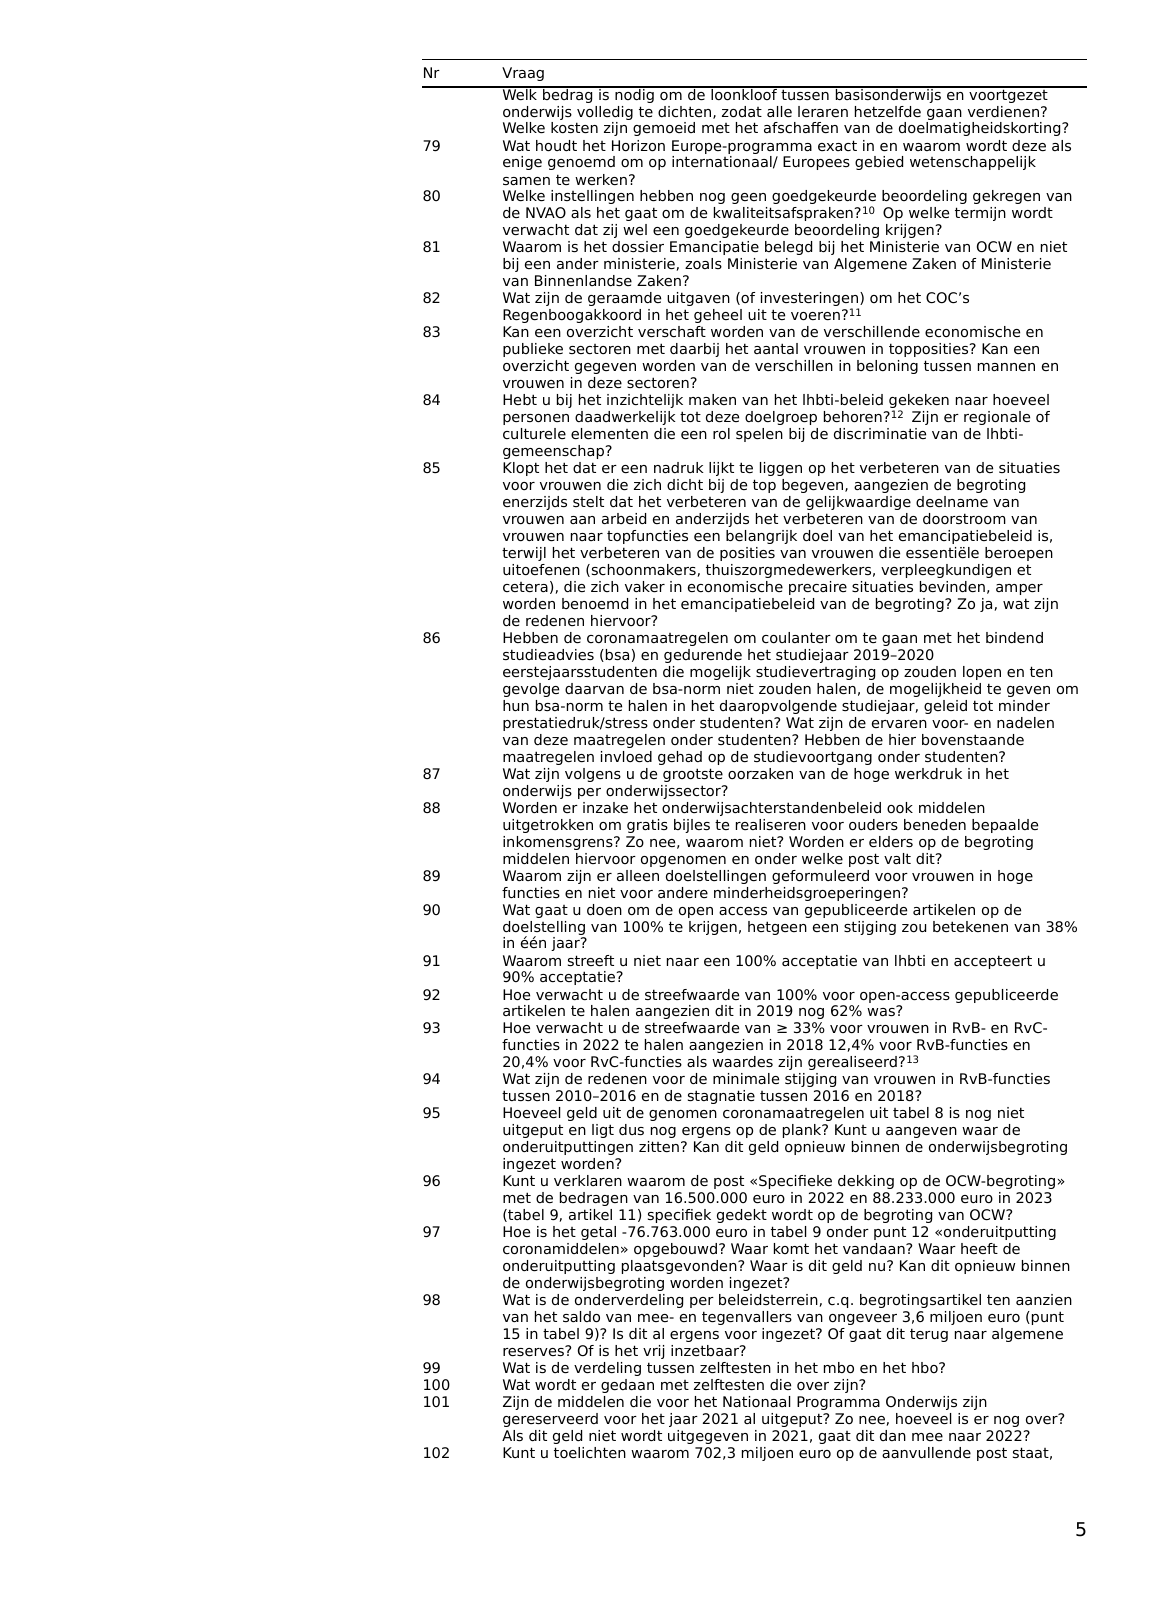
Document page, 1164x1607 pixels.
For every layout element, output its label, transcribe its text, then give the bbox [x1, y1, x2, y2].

table_cell Worden er inzake het onderwijsachterstandenbeleid ook middelen uitgetrokken om gratis bijles te realiseren voor ouders beneden bepaalde inkomensgrens? Zo nee, waarom niet? Worden er elders op de begroting middelen hiervoor opgenomen en onder welke post valt dit? [496, 800, 1087, 867]
table_cell Wat gaat u doen om de open access van gepubliceerde artikelen op de doelstelling van 100% te krijgen, hetgeen een stijging zou betekenen van 38% in één jaar? [496, 901, 1087, 952]
table_header Nr [422, 60, 496, 86]
table_cell 80 [422, 188, 496, 239]
table_cell Hoeveel geld uit de genomen coronamaatregelen uit tabel 8 is nog niet uitgeput en ligt dus nog ergens op de plank? Kunt u aangeven waar de onderuitputtingen zitten? Kan dit geld opnieuw binnen de onderwijsbegroting ingezet worden? [496, 1105, 1087, 1173]
table_cell 79 [422, 138, 496, 188]
table_cell Hebben de coronamaatregelen om coulanter om te gaan met het bindend studieadvies (bsa) en gedurende het studiejaar 2019–2020 eerstejaarsstudenten die mogelijk studievertraging op zouden lopen en ten gevolge daarvan de bsa-norm niet zouden halen, de mogelijkheid te geven om hun bsa-norm te halen in het daaropvolgende studiejaar, geleid tot minder prestatiedruk/stress onder studenten? Wat zijn de ervaren voor- en nadelen van deze maatregelen onder studenten? Hebben de hier bovenstaande maatregelen invloed gehad op de studievoortgang onder studenten? [496, 630, 1087, 766]
table_cell 102 [422, 1445, 496, 1462]
table_cell 93 [422, 1020, 496, 1071]
table_cell 90 [422, 901, 496, 952]
table_cell Wat is de onderverdeling per beleidsterrein, c.q. begrotingsartikel ten aanzien van het saldo van mee- en tegenvallers van ongeveer 3,6 miljoen euro (punt 15 in tabel 9)? Is dit al ergens voor ingezet? Of gaat dit terug naar algemene reserves? Of is het vrij inzetbaar? [496, 1292, 1087, 1360]
table_cell Wat houdt het Horizon Europe-programma exact in en waarom wordt deze als enige genoemd om op internationaal/ Europees gebied wetenschappelijk samen te werken? [496, 138, 1087, 188]
table_cell 89 [422, 868, 496, 901]
table_cell Hoe is het getal -76.763.000 euro in tabel 9 onder punt 12 «onderuitputting coronamiddelen» opgebouwd? Waar komt het vandaan? Waar heeft de onderuitputting plaatsgevonden? Waar is dit geld nu? Kan dit opnieuw binnen de onderwijsbegroting worden ingezet? [496, 1224, 1087, 1292]
table_cell Kunt u verklaren waarom de post «Specifieke dekking op de OCW-begroting» met de bedragen van 16.500.000 euro in 2022 en 88.233.000 euro in 2023 (tabel 9, artikel 11) specifiek gedekt wordt op de begroting van OCW? [496, 1173, 1087, 1224]
table_cell 86 [422, 630, 496, 766]
table_cell Wat zijn de redenen voor de minimale stijging van vrouwen in RvB-functies tussen 2010–2016 en de stagnatie tussen 2016 en 2018? [496, 1071, 1087, 1105]
table_cell 94 [422, 1071, 496, 1105]
table_cell Waarom streeft u niet naar een 100% acceptatie van lhbti en accepteert u 90% acceptatie? [496, 953, 1087, 986]
table_header Vraag [496, 60, 1087, 86]
table_cell Waarom zijn er alleen doelstellingen geformuleerd voor vrouwen in hoge functies en niet voor andere minderheidsgroeperingen? [496, 868, 1087, 901]
table_cell Welk bedrag is nodig om de loonkloof tussen basisonderwijs en voortgezet onderwijs volledig te dichten, zodat alle leraren hetzelfde gaan verdienen? Welke kosten zijn gemoeid met het afschaffen van de doelmatigheidskorting? [496, 88, 1087, 137]
table_cell 96 [422, 1173, 496, 1224]
table_cell Wat zijn de geraamde uitgaven (of investeringen) om het COC’s Regenboogakkoord in het geheel uit te voeren?11 [496, 290, 1087, 324]
table_cell [422, 88, 496, 137]
table_cell Wat zijn volgens u de grootste oorzaken van de hoge werkdruk in het onderwijs per onderwijssector? [496, 766, 1087, 799]
table_cell 99 [422, 1360, 496, 1377]
table_cell 84 [422, 392, 496, 460]
table_cell Wat wordt er gedaan met zelftesten die over zijn? [496, 1377, 1087, 1394]
table_cell Kunt u toelichten waarom 702,3 miljoen euro op de aanvullende post staat, [496, 1445, 1087, 1462]
table_cell Waarom is het dossier Emancipatie belegd bij het Ministerie van OCW en niet bij een ander ministerie, zoals Ministerie van Algemene Zaken of Ministerie van Binnenlandse Zaken? [496, 239, 1087, 290]
table_cell Zijn de middelen die voor het Nationaal Programma Onderwijs zijn gereserveerd voor het jaar 2021 al uitgeput? Zo nee, hoeveel is er nog over? Als dit geld niet wordt uitgegeven in 2021, gaat dit dan mee naar 2022? [496, 1394, 1087, 1445]
table_cell 91 [422, 953, 496, 986]
table_cell 87 [422, 766, 496, 799]
table_cell 92 [422, 986, 496, 1020]
table_cell Hebt u bij het inzichtelijk maken van het lhbti-beleid gekeken naar hoeveel personen daadwerkelijk tot deze doelgroep behoren?12 Zijn er regionale of culturele elementen die een rol spelen bij de discriminatie van de lhbti-gemeenschap? [496, 392, 1087, 460]
table_cell 81 [422, 239, 496, 290]
table_cell Wat is de verdeling tussen zelftesten in het mbo en het hbo? [496, 1360, 1087, 1377]
table_cell 100 [422, 1377, 496, 1394]
table_cell 98 [422, 1292, 496, 1360]
table_cell Welke instellingen hebben nog geen goedgekeurde beoordeling gekregen van de NVAO als het gaat om de kwaliteitsafspraken?10 Op welke termijn wordt verwacht dat zij wel een goedgekeurde beoordeling krijgen? [496, 188, 1087, 239]
table_cell 82 [422, 290, 496, 324]
table_cell Kan een overzicht verschaft worden van de verschillende economische en publieke sectoren met daarbij het aantal vrouwen in topposities? Kan een overzicht gegeven worden van de verschillen in beloning tussen mannen en vrouwen in deze sectoren? [496, 324, 1087, 392]
table_cell Klopt het dat er een nadruk lijkt te liggen op het verbeteren van de situaties voor vrouwen die zich dicht bij de top begeven, aangezien de begroting enerzijds stelt dat het verbeteren van de gelijkwaardige deelname van vrouwen aan arbeid en anderzijds het verbeteren van de doorstroom van vrouwen naar topfuncties een belangrijk doel van het emancipatiebeleid is, terwijl het verbeteren van de posities van vrouwen die essentiële beroepen uitoefenen (schoonmakers, thuiszorgmedewerkers, verpleegkundigen et cetera), die zich vaker in economische precaire situaties bevinden, amper worden benoemd in het emancipatiebeleid van de begroting? Zo ja, wat zijn de redenen hiervoor? [496, 460, 1087, 630]
table_cell 88 [422, 800, 496, 867]
table_cell 83 [422, 324, 496, 392]
table_cell 95 [422, 1105, 496, 1173]
table_cell Hoe verwacht u de streefwaarde van ≥ 33% voor vrouwen in RvB- en RvC-functies in 2022 te halen aangezien in 2018 12,4% voor RvB-functies en 20,4% voor RvC-functies als waardes zijn gerealiseerd?13 [496, 1020, 1087, 1071]
table_cell Hoe verwacht u de streefwaarde van 100% voor open-access gepubliceerde artikelen te halen aangezien dit in 2019 nog 62% was? [496, 986, 1087, 1020]
table_cell 97 [422, 1224, 496, 1292]
table_cell 85 [422, 460, 496, 630]
table_cell 101 [422, 1394, 496, 1445]
